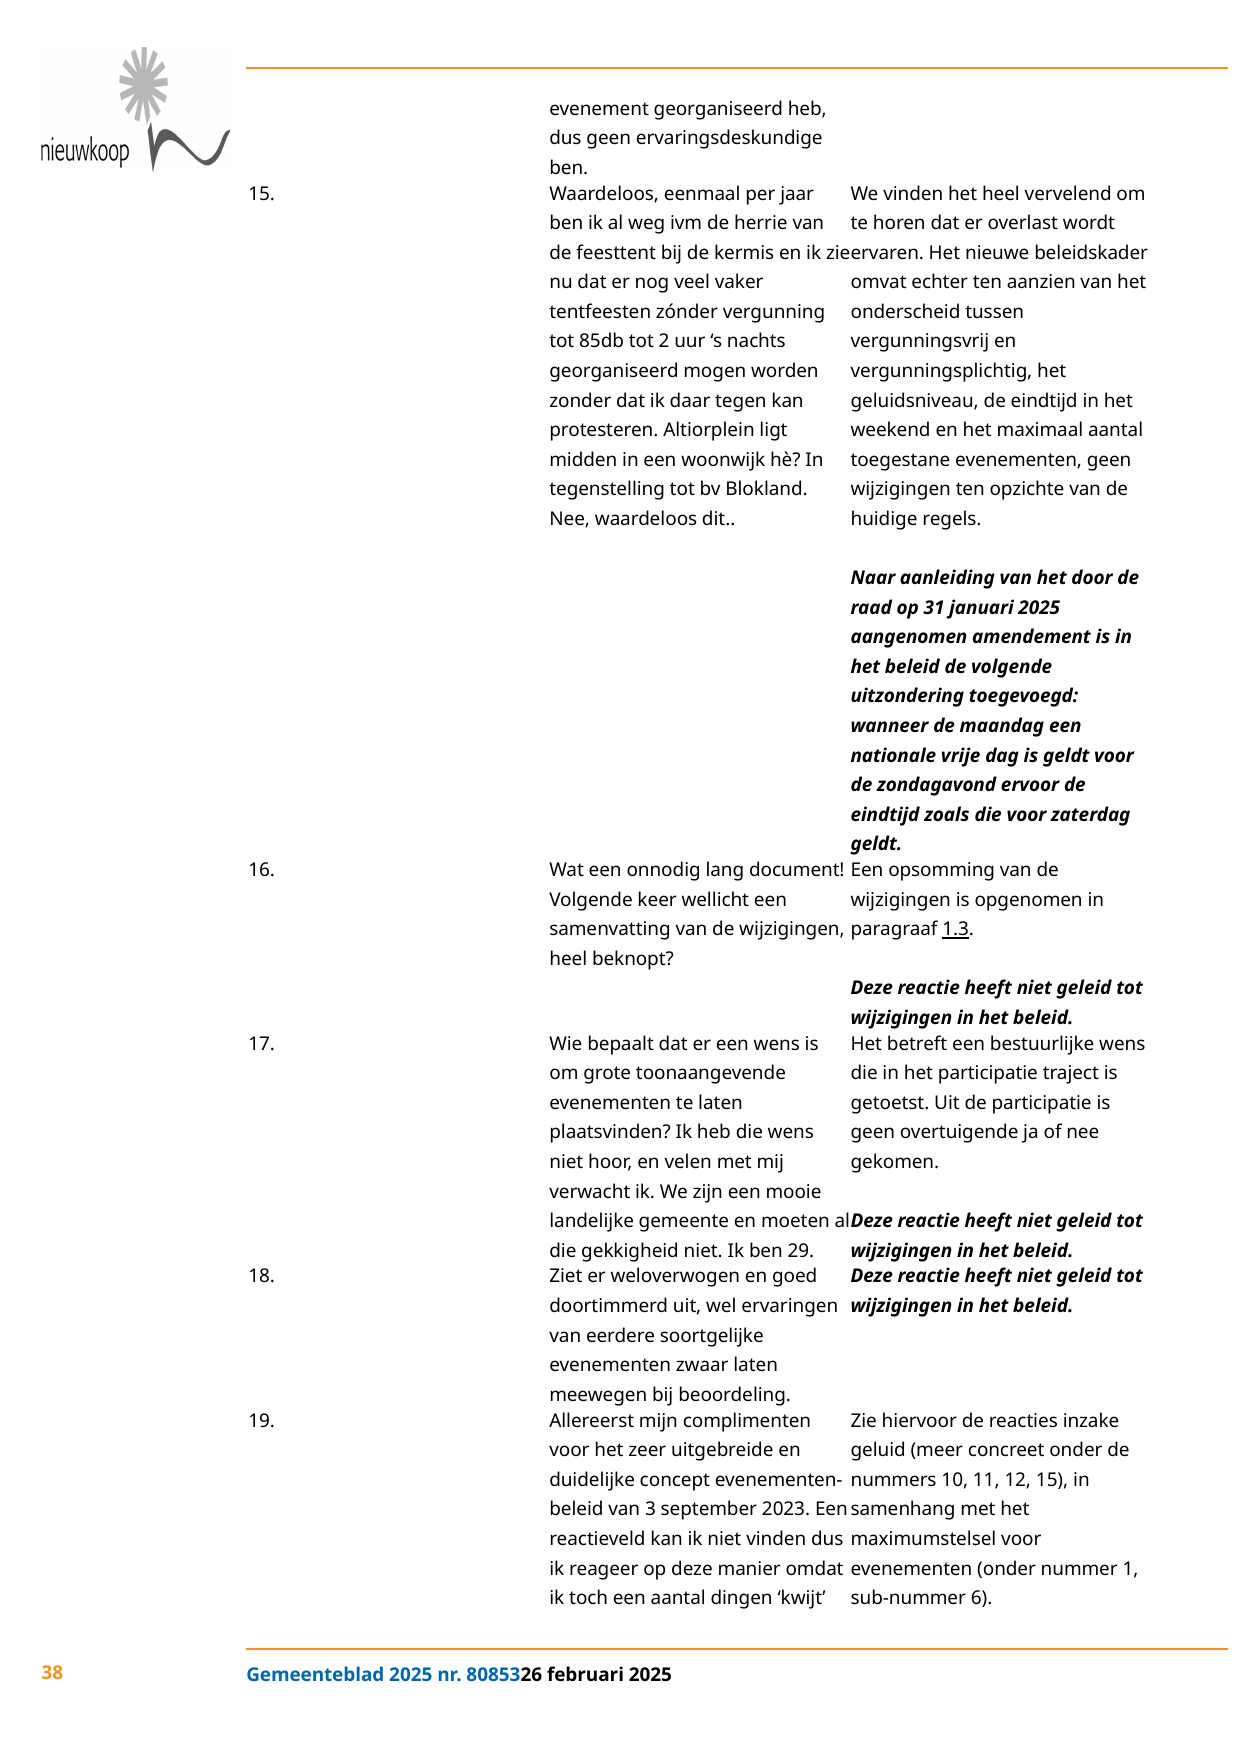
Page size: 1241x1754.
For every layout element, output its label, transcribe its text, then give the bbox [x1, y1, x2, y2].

table_cell 15. [248, 180, 549, 856]
table_cell Allereerst mijn complimenten voor het zeer uitgebreide en duidelijke concept evenementen-beleid van 3 september 2023. Een reactieveld kan ik niet vinden dus ik reageer op deze manier omdat ik toch een aantal dingen ‘kwijt’ [549, 1407, 850, 1610]
table_cell 19. [248, 1407, 549, 1610]
table_cell Zie hiervoor de reacties inzake geluid (meer concreet onder de nummers 10, 11, 12, 15), in samenhang met het maximumstelsel voor evenementen (onder nummer 1, sub-nummer 6). [850, 1407, 1152, 1610]
table_cell [850, 95, 1152, 180]
table_cell [248, 95, 549, 180]
picture [41, 47, 231, 172]
table_cell 16. [248, 856, 549, 1030]
table_cell Wie bepaalt dat er een wens is om grote toonaangevende evenementen te laten plaatsvinden? Ik heb die wens niet hoor, en velen met mij verwacht ik. We zijn een mooie landelijke gemeente en moeten al die gekkigheid niet. Ik ben 29. [549, 1030, 850, 1263]
table_cell Wat een onnodig lang document! Volgende keer wellicht een samenvatting van de wijzigingen, heel beknopt? [549, 856, 850, 1030]
table_cell 18. [248, 1263, 549, 1407]
table_cell Ziet er weloverwogen en goed doortimmerd uit, wel ervaringen van eerdere soortgelijke evenementen zwaar laten meewegen bij beoordeling. [549, 1263, 850, 1407]
table_cell We vinden het heel vervelend om te horen dat er overlast wordt ervaren. Het nieuwe beleidskader omvat echter ten aanzien van het onderscheid tussen vergunningsvrij en vergunningsplichtig, het geluidsniveau, de eindtijd in het weekend en het maximaal aantal toegestane evenementen, geen wijzigingen ten opzichte van de huidige regels. Naar aanleiding van het door de raad op 31 januari 2025 aangenomen amendement is in het beleid de volgende uitzondering toegevoegd: wanneer de maandag een nationale vrije dag is geldt voor de zondagavond ervoor de eindtijd zoals die voor zaterdag geldt. [850, 180, 1152, 856]
table_cell evenement georganiseerd heb, dus geen ervaringsdeskundige ben. [549, 95, 850, 180]
table_cell Het betreft een bestuurlijke wens die in het participatie traject is getoetst. Uit de participatie is geen overtuigende ja of nee gekomen. Deze reactie heeft niet geleid tot wijzigingen in het beleid. [850, 1030, 1152, 1263]
table_cell Deze reactie heeft niet geleid tot wijzigingen in het beleid. [850, 1263, 1152, 1407]
table_cell Waardeloos, eenmaal per jaar ben ik al weg ivm de herrie van de feesttent bij de kermis en ik zie nu dat er nog veel vaker tentfeesten zónder vergunning tot 85db tot 2 uur ‘s nachts georganiseerd mogen worden zonder dat ik daar tegen kan protesteren. Altiorplein ligt midden in een woonwijk hè? In tegenstelling tot bv Blokland. Nee, waardeloos dit.. [549, 180, 850, 856]
table_cell Een opsomming van de wijzigingen is opgenomen in paragraaf 1.3. Deze reactie heeft niet geleid tot wijzigingen in het beleid. [850, 856, 1152, 1030]
table_cell 17. [248, 1030, 549, 1263]
